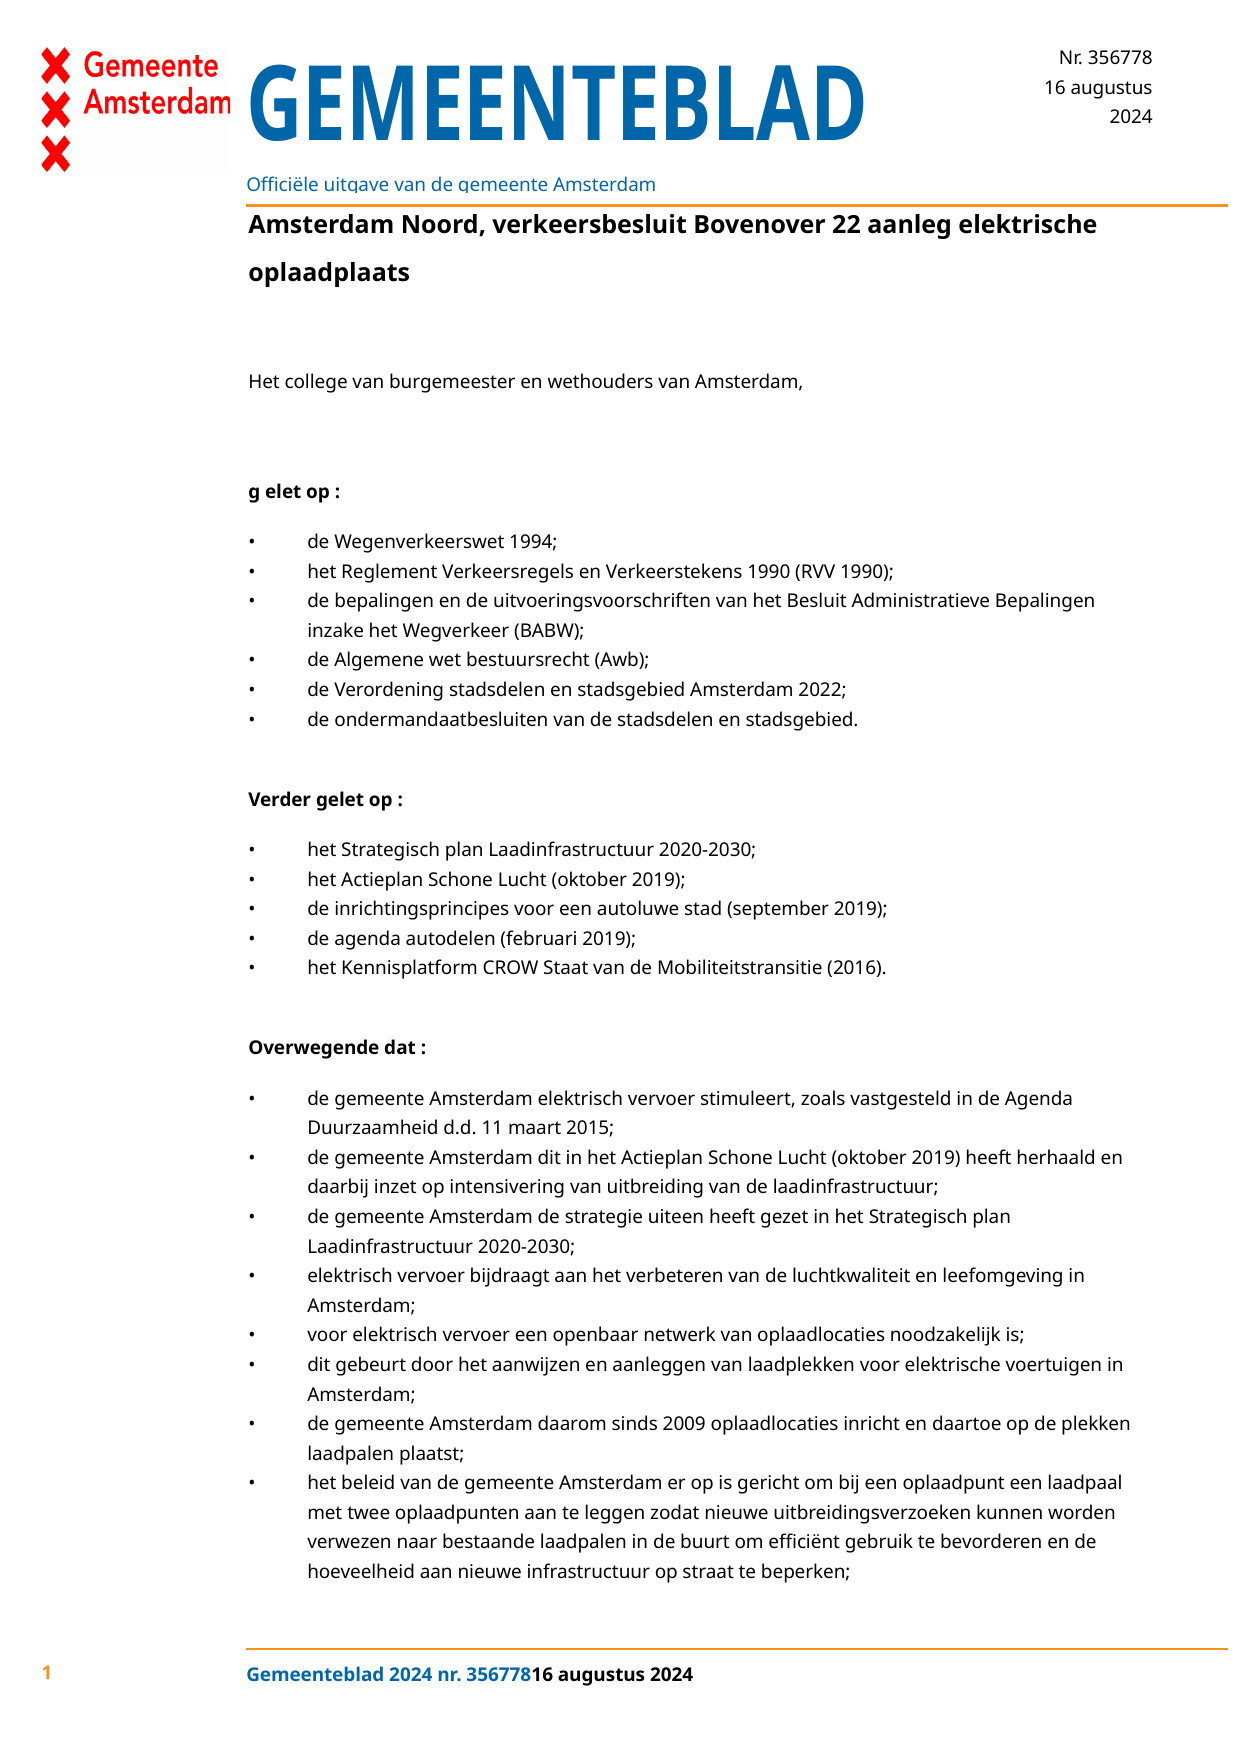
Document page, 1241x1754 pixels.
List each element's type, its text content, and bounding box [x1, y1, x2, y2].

list de ondermandaatbesluiten van de stadsdelen en stadsgebied. [248, 706, 1152, 731]
text g elet op : [248, 478, 1152, 503]
list de bepalingen en de uitvoeringsvoorschriften van het Besluit Administratieve Bepalingen inzake het Wegverkeer (BABW); [248, 587, 1152, 643]
list het Reglement Verkeersregels en Verkeerstekens 1990 (RVV 1990); [248, 558, 1152, 583]
list het beleid van de gemeente Amsterdam er op is gericht om bij een oplaadpunt een laadpaal met twee oplaadpunten aan te leggen zodat nieuwe uitbreidingsverzoeken kunnen worden verwezen naar bestaande laadpalen in de buurt om efficiënt gebruik te bevorderen en de hoeveelheid aan nieuwe infrastructuur op straat te beperken; [248, 1469, 1152, 1584]
list de Verordening stadsdelen en stadsgebied Amsterdam 2022; [248, 676, 1152, 702]
list het Actieplan Schone Lucht (oktober 2019); [248, 866, 1152, 891]
list de gemeente Amsterdam de strategie uiteen heeft gezet in het Strategisch plan Laadinfrastructuur 2020-2030; [248, 1203, 1152, 1258]
list voor elektrisch vervoer een openbaar netwerk van oplaadlocaties noodzakelijk is; [248, 1322, 1152, 1347]
list de gemeente Amsterdam dit in het Actieplan Schone Lucht (oktober 2019) heeft herhaald en daarbij inzet op intensivering van uitbreiding van de laadinfrastructuur; [248, 1144, 1152, 1199]
text Overwegende dat : [248, 1034, 1152, 1060]
picture [41, 47, 231, 172]
list de gemeente Amsterdam elektrisch vervoer stimuleert, zoals vastgesteld in de Agenda Duurzaamheid d.d. 11 maart 2015; [248, 1085, 1152, 1140]
text Het college van burgemeester en wethouders van Amsterdam, [248, 368, 1152, 394]
text Amsterdam Noord, verkeersbesluit Bovenover 22 aanleg elektrische oplaadplaats [248, 207, 1152, 288]
text Verder gelet op : [248, 786, 1152, 811]
list de Algemene wet bestuursrecht (Awb); [248, 647, 1152, 672]
list het Kennisplatform CROW Staat van de Mobiliteitstransitie (2016). [248, 954, 1152, 980]
list de inrichtingsprincipes voor een autoluwe stad (september 2019); [248, 895, 1152, 921]
list dit gebeurt door het aanwijzen en aanleggen van laadplekken voor elektrische voertuigen in Amsterdam; [248, 1351, 1152, 1406]
list de Wegenverkeerswet 1994; [248, 528, 1152, 554]
list elektrisch vervoer bijdraagt aan het verbeteren van de luchtkwaliteit en leefomgeving in Amsterdam; [248, 1262, 1152, 1318]
list het Strategisch plan Laadinfrastructuur 2020-2030; [248, 836, 1152, 862]
list de agenda autodelen (februari 2019); [248, 925, 1152, 951]
list de gemeente Amsterdam daarom sinds 2009 oplaadlocaties inricht en daartoe op de plekken laadpalen plaatst; [248, 1410, 1152, 1466]
